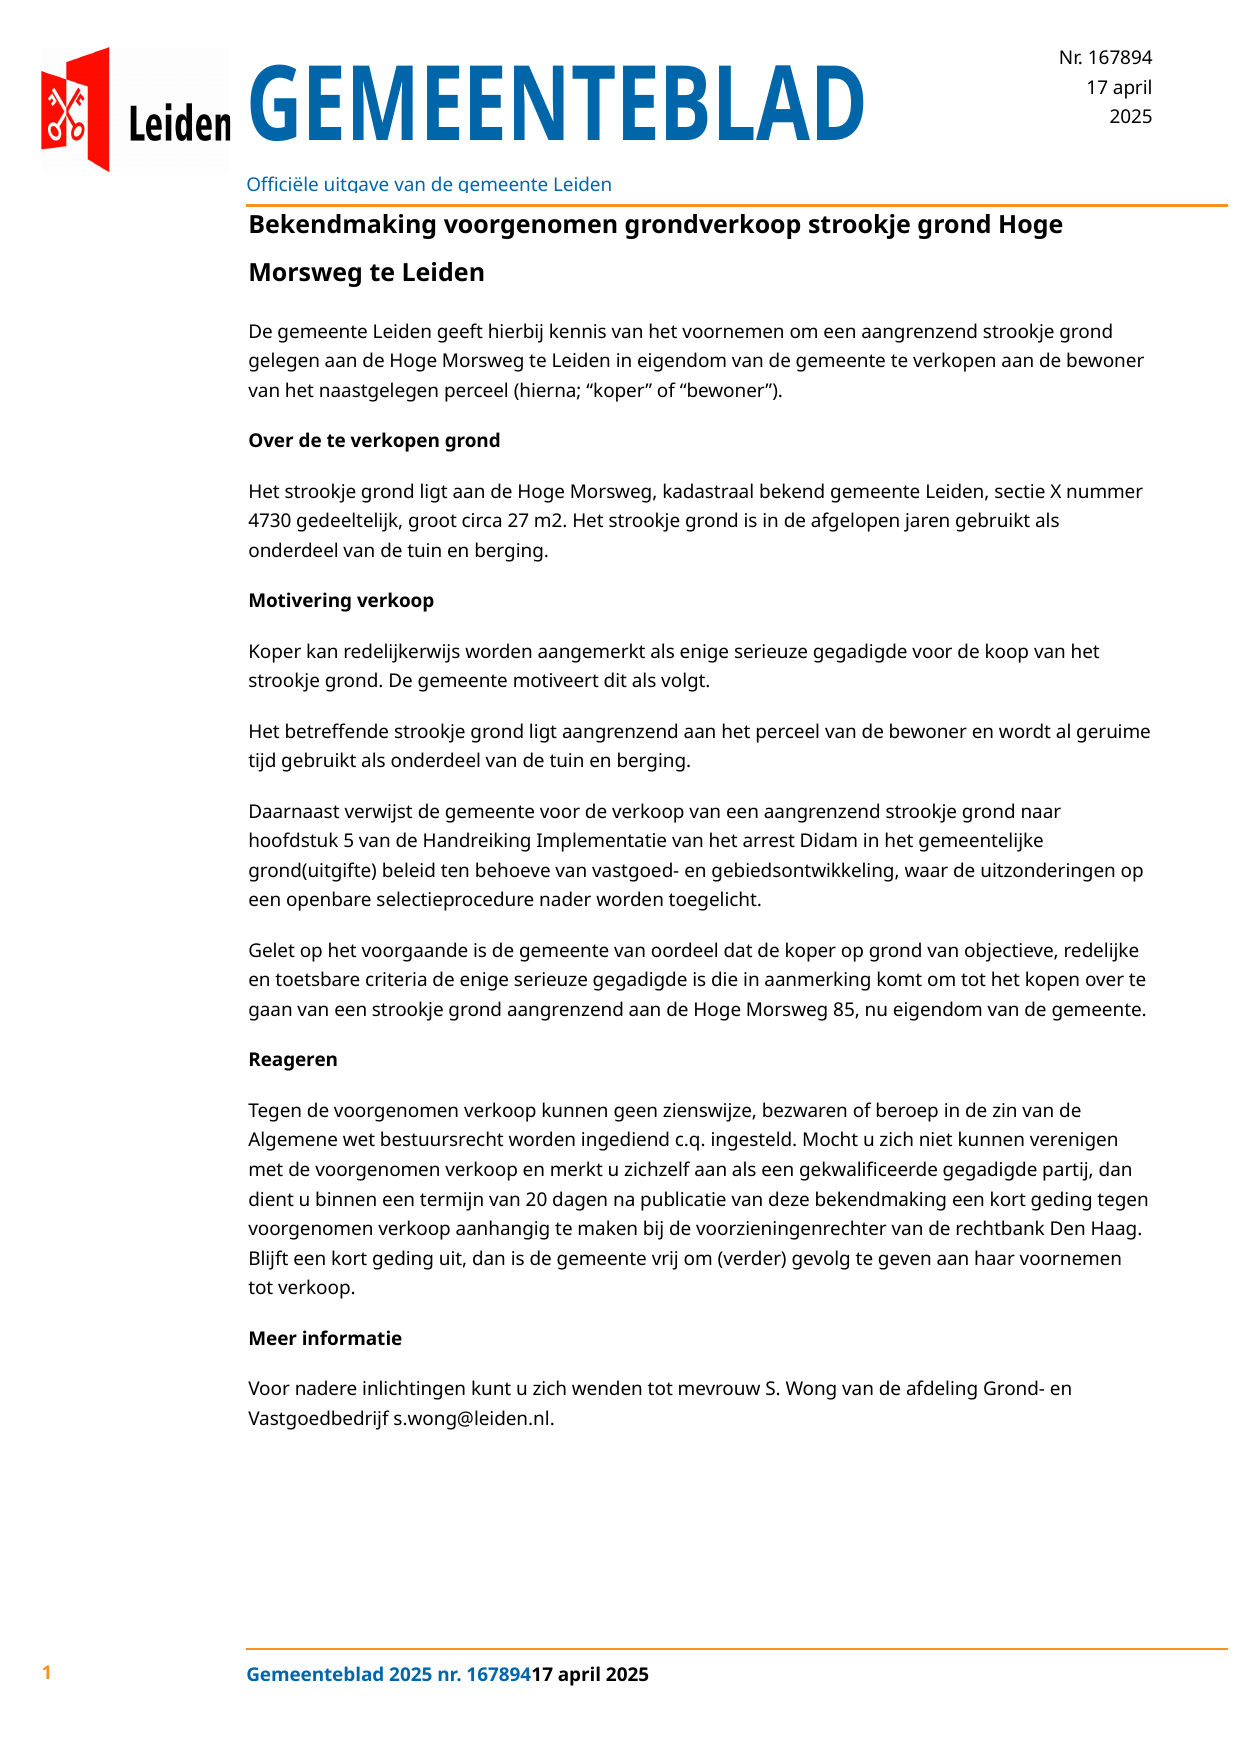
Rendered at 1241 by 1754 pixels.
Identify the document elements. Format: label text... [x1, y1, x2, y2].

text Bekendmaking voorgenomen grondverkoop strookje grond Hoge Morsweg te Leiden [248, 207, 1152, 288]
text Koper kan redelijkerwijs worden aangemerkt als enige serieuze gegadigde voor de koop van het strookje grond. De gemeente motiveert dit als volgt. [248, 638, 1152, 693]
text Motivering verkoop [248, 587, 1152, 613]
text Voor nadere inlichtingen kunt u zich wenden tot mevrouw S. Wong van de afdeling Grond- en Vastgoedbedrijf s.wong@leiden.nl. [248, 1375, 1152, 1431]
text Tegen de voorgenomen verkoop kunnen geen zienswijze, bezwaren of beroep in de zin van de Algemene wet bestuursrecht worden ingediend c.q. ingesteld. Mocht u zich niet kunnen verenigen met de voorgenomen verkoop en merkt u zichzelf aan als een gekwalificeerde gegadigde partij, dan dient u binnen een termijn van 20 dagen na publicatie van deze bekendmaking een kort geding tegen voorgenomen verkoop aanhangig te maken bij de voorzieningenrechter van de rechtbank Den Haag. Blijft een kort geding uit, dan is de gemeente vrij om (verder) gevolg te geven aan haar voornemen tot verkoop. [248, 1097, 1152, 1300]
text Over de te verkopen grond [248, 427, 1152, 453]
text Het strookje grond ligt aan de Hoge Morsweg, kadastraal bekend gemeente Leiden, sectie X nummer 4730 gedeeltelijk, groot circa 27 m2. Het strookje grond is in de afgelopen jaren gebruikt als onderdeel van de tuin en berging. [248, 478, 1152, 563]
text Gelet op het voorgaande is de gemeente van oordeel dat de koper op grond van objectieve, redelijke en toetsbare criteria de enige serieuze gegadigde is die in aanmerking komt om tot het kopen over te gaan van een strookje grond aangrenzend aan de Hoge Morsweg 85, nu eigendom van de gemeente. [248, 937, 1152, 1022]
text Reageren [248, 1047, 1152, 1072]
text De gemeente Leiden geeft hierbij kennis van het voornemen om een aangrenzend strookje grond gelegen aan de Hoge Morsweg te Leiden in eigendom van de gemeente te verkopen aan de bewoner van het naastgelegen perceel (hierna; “koper” of “bewoner”). [248, 318, 1152, 403]
text Het betreffende strookje grond ligt aangrenzend aan het perceel van de bewoner en wordt al geruime tijd gebruikt als onderdeel van de tuin en berging. [248, 718, 1152, 773]
text Meer informatie [248, 1325, 1152, 1351]
text Daarnaast verwijst de gemeente voor de verkoop van een aangrenzend strookje grond naar hoofdstuk 5 van de Handreiking Implementatie van het arrest Didam in het gemeentelijke grond(uitgifte) beleid ten behoeve van vastgoed- en gebiedsontwikkeling, waar de uitzonderingen op een openbare selectieprocedure nader worden toegelicht. [248, 798, 1152, 912]
picture [41, 47, 231, 172]
